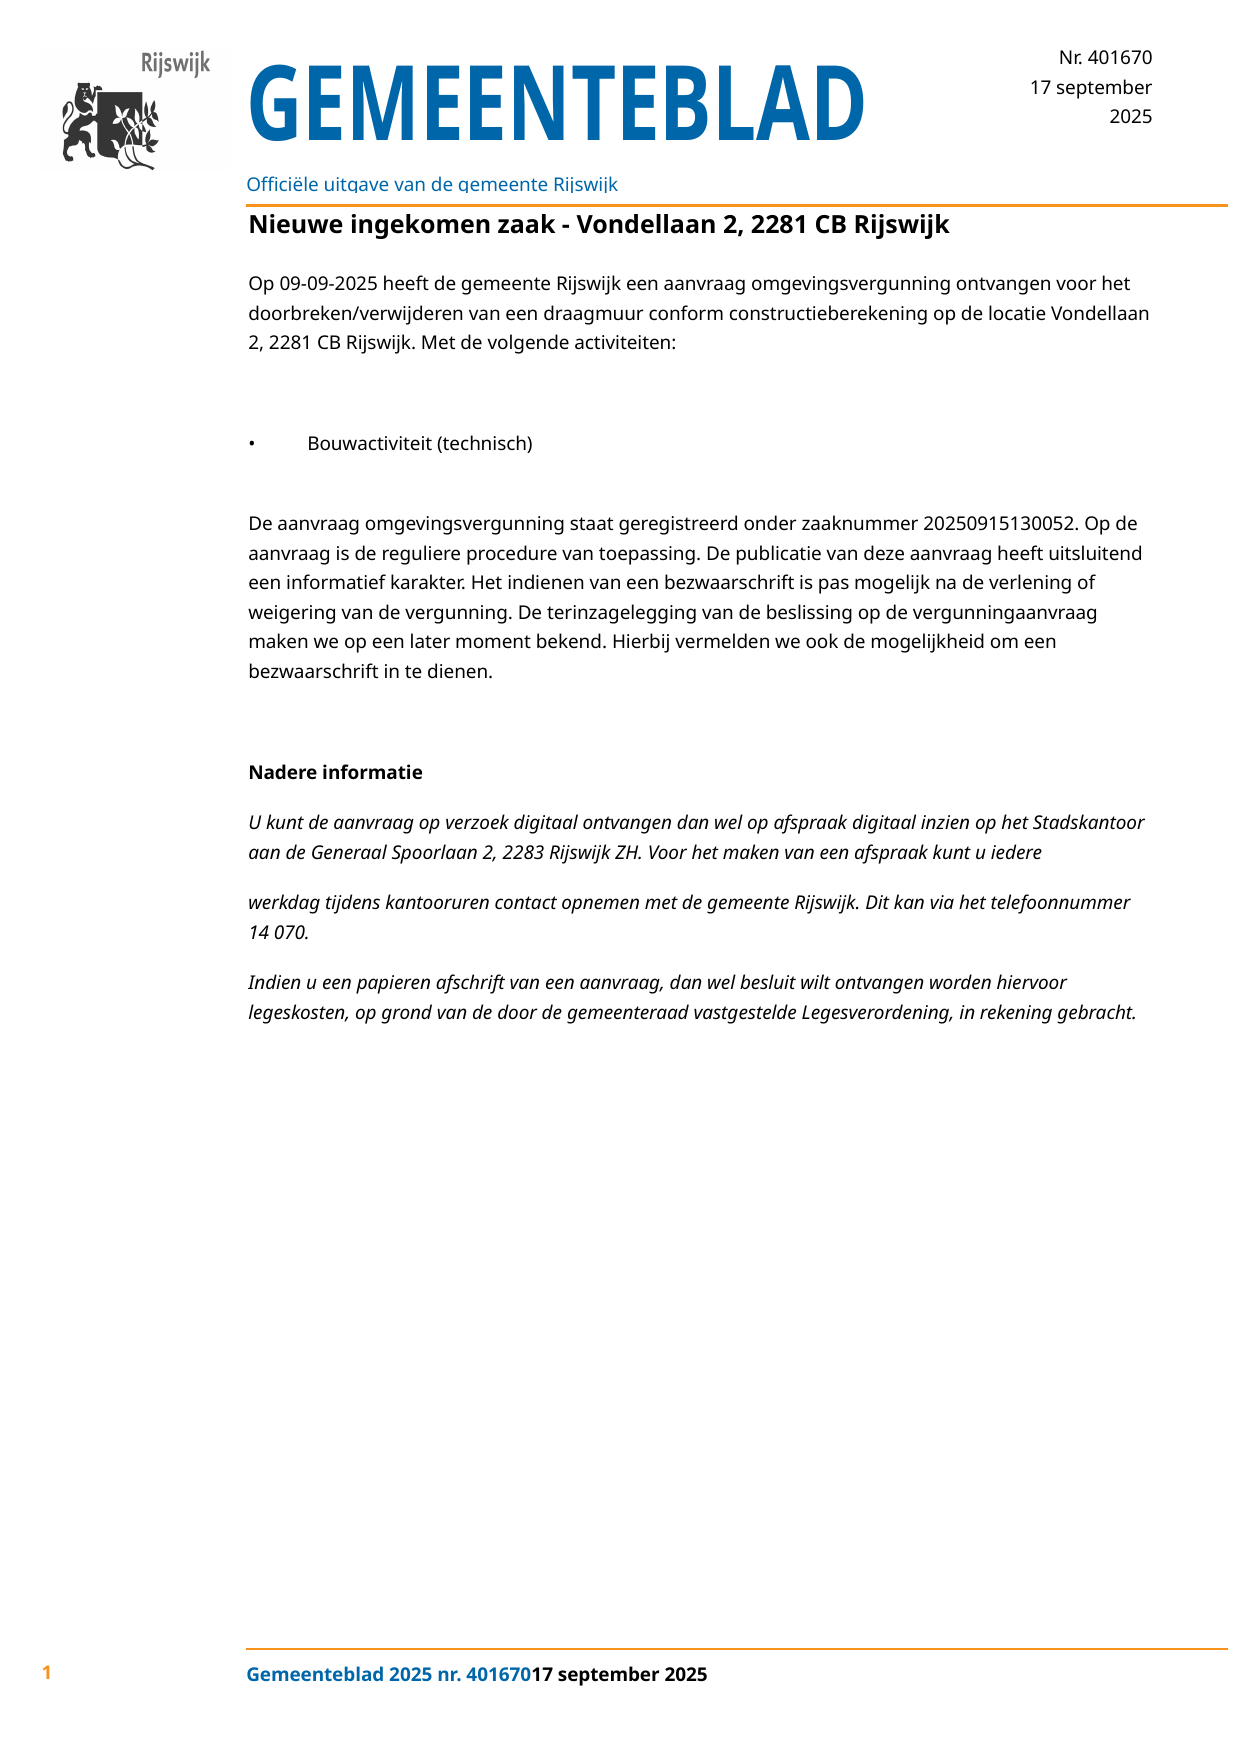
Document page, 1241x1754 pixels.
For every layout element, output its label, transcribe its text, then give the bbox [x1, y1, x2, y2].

text Op 09-09-2025 heeft de gemeente Rijswijk een aanvraag omgevingsvergunning ontvangen voor het doorbreken/verwijderen van een draagmuur conform constructieberekening op de locatie Vondellaan 2, 2281 CB Rijswijk. Met de volgende activiteiten: [248, 270, 1152, 355]
list Bouwactiviteit (technisch) [248, 430, 1152, 456]
picture [41, 47, 231, 172]
text Nieuwe ingekomen zaak - Vondellaan 2, 2281 CB Rijswijk [248, 207, 1152, 241]
text werkdag tijdens kantooruren contact opnemen met de gemeente Rijswijk. Dit kan via het telefoonnummer 14 070. [248, 889, 1152, 945]
text Nadere informatie [248, 759, 1152, 785]
text Indien u een papieren afschrift van een aanvraag, dan wel besluit wilt ontvangen worden hiervoor legeskosten, op grond van de door de gemeenteraad vastgestelde Legesverordening, in rekening gebracht. [248, 969, 1152, 1025]
text U kunt de aanvraag op verzoek digitaal ontvangen dan wel op afspraak digitaal inzien op het Stadskantoor aan de Generaal Spoorlaan 2, 2283 Rijswijk ZH. Voor het maken van een afspraak kunt u iedere [248, 809, 1152, 865]
text De aanvraag omgevingsvergunning staat geregistreerd onder zaaknummer 20250915130052. Op de aanvraag is de reguliere procedure van toepassing. De publicatie van deze aanvraag heeft uitsluitend een informatief karakter. Het indienen van een bezwaarschrift is pas mogelijk na de verlening of weigering van de vergunning. De terinzagelegging van de beslissing op de vergunningaanvraag maken we op een later moment bekend. Hierbij vermelden we ook de mogelijkheid om een bezwaarschrift in te dienen. [248, 510, 1152, 684]
